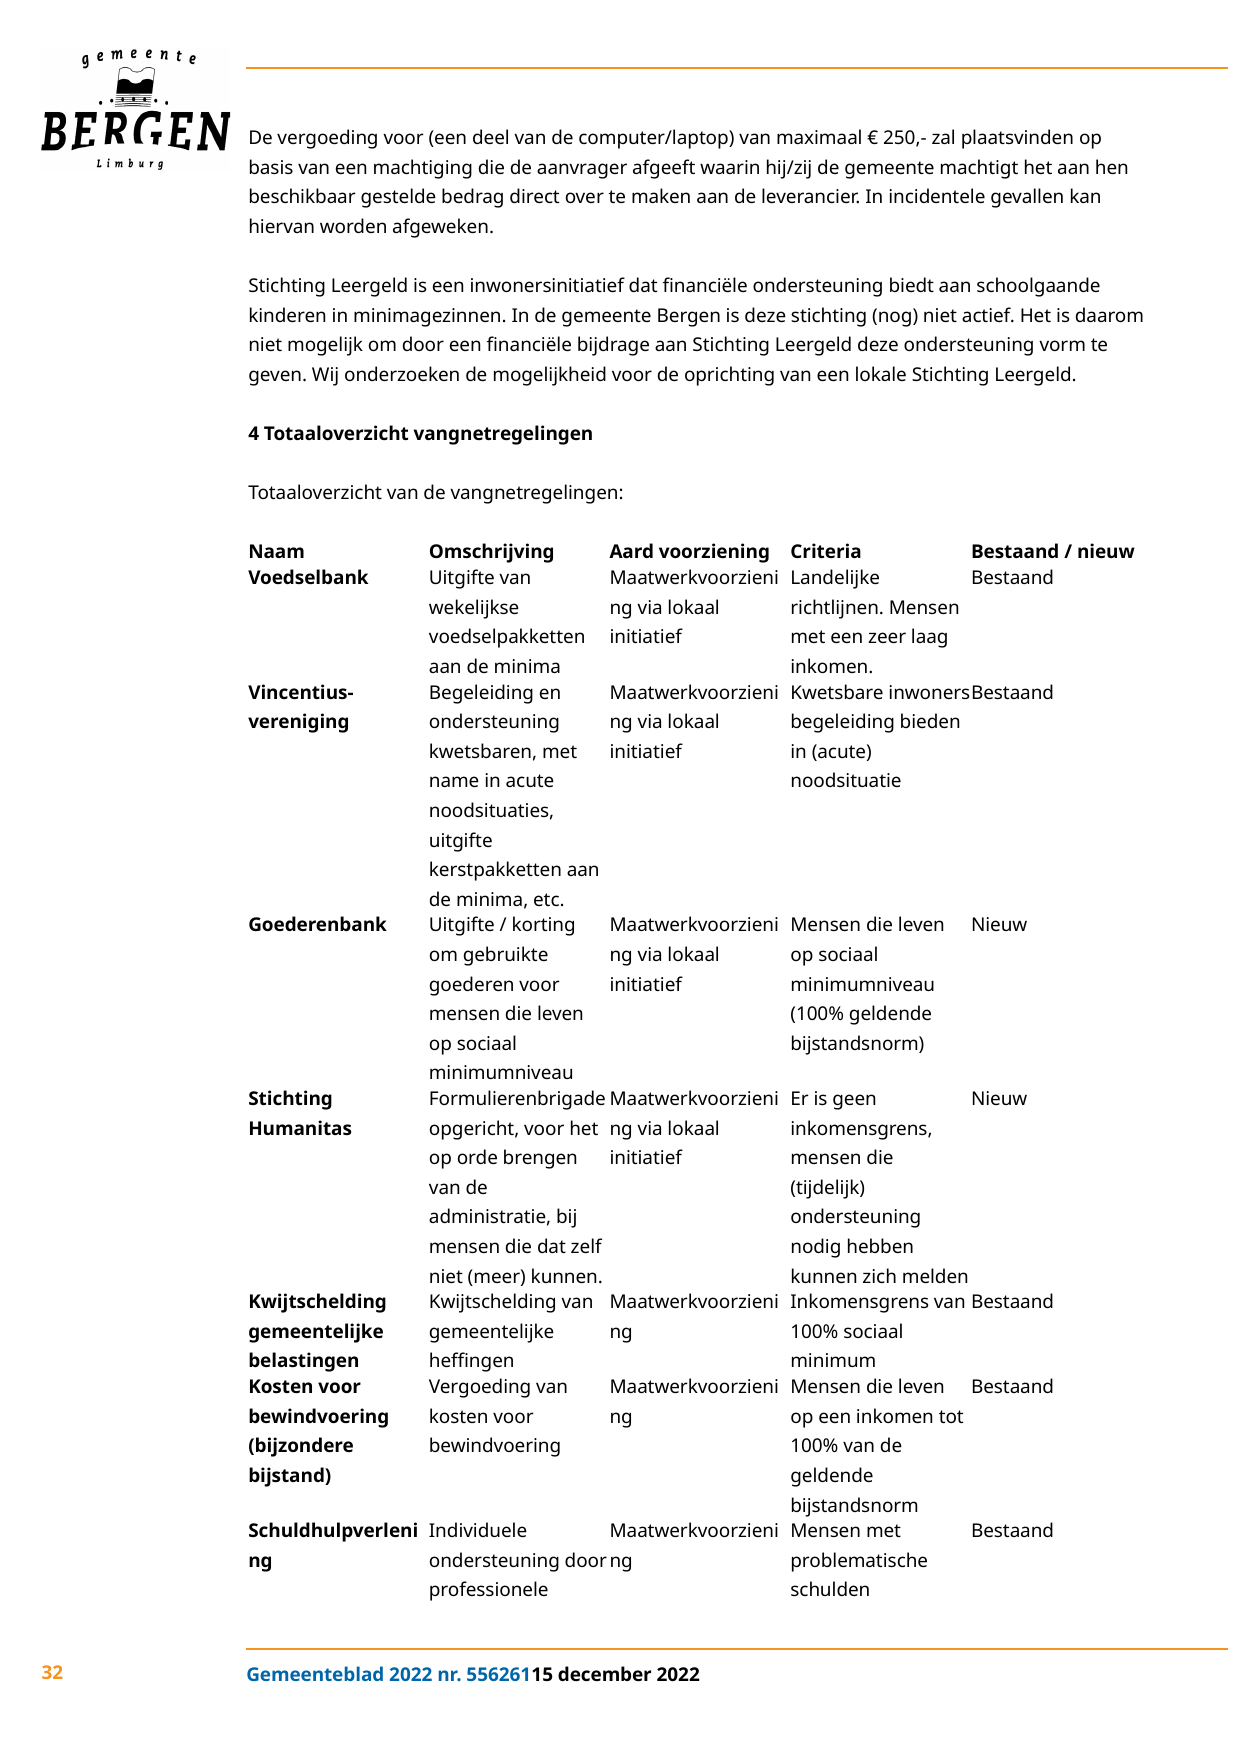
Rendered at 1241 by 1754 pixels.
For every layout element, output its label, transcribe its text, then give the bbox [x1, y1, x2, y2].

text 4 Totaaloverzicht vangnetregelingen [248, 420, 1152, 446]
table_cell Uitgifte van wekelijkse voedselpakketten aan de minima [429, 564, 609, 679]
text De vergoeding voor (een deel van de computer/laptop) van maximaal € 250,- zal plaatsvinden op basis van een machtiging die de aanvrager afgeeft waarin hij/zij de gemeente machtigt het aan hen beschikbaar gestelde bedrag direct over te maken aan de leverancier. In incidentele gevallen kan hiervan worden afgeweken. [248, 124, 1152, 239]
table_cell Maatwerkvoorziening via lokaal initiatief [609, 1085, 790, 1288]
table_cell Vincentius-vereniging [248, 679, 429, 912]
table_cell Nieuw [971, 912, 1152, 1085]
table_cell Nieuw [971, 1085, 1152, 1288]
table_cell Landelijke richtlijnen. Mensen met een zeer laag inkomen. [790, 564, 971, 679]
table_cell Schuldhulpverlening [248, 1518, 429, 1602]
table_header Naam [248, 539, 429, 564]
table_cell Kosten voor bewindvoering (bijzondere bijstand) [248, 1374, 429, 1517]
table_cell Voedselbank [248, 564, 429, 679]
table_header Aard voorziening [609, 539, 790, 564]
table_cell Mensen die leven op een inkomen tot 100% van de geldende bijstandsnorm [790, 1374, 971, 1517]
table_cell Maatwerkvoorziening [609, 1518, 790, 1602]
table_cell Kwetsbare inwoners begeleiding bieden in (acute) noodsituatie [790, 679, 971, 912]
table_cell Maatwerkvoorziening via lokaal initiatief [609, 912, 790, 1085]
table_cell Maatwerkvoorziening via lokaal initiatief [609, 564, 790, 679]
table_cell Kwijtschelding van gemeentelijke heffingen [429, 1289, 609, 1373]
table_cell Begeleiding en ondersteuning kwetsbaren, met name in acute noodsituaties, uitgifte kerstpakketten aan de minima, etc. [429, 679, 609, 912]
table_cell Inkomensgrens van 100% sociaal minimum [790, 1289, 971, 1373]
table_cell Bestaand [971, 1518, 1152, 1602]
table_cell Mensen die leven op sociaal minimumniveau (100% geldende bijstandsnorm) [790, 912, 971, 1085]
table_cell Kwijtschelding gemeentelijke belastingen [248, 1289, 429, 1373]
table_cell Individuele ondersteuning door professionele [429, 1518, 609, 1602]
table_cell Mensen met problematische schulden [790, 1518, 971, 1602]
table_cell Uitgifte / korting om gebruikte goederen voor mensen die leven op sociaal minimumniveau [429, 912, 609, 1085]
text Totaaloverzicht van de vangnetregelingen: [248, 479, 1152, 505]
table_cell Bestaand [971, 564, 1152, 679]
table_cell Maatwerkvoorziening [609, 1374, 790, 1517]
table_cell Vergoeding van kosten voor bewindvoering [429, 1374, 609, 1517]
table_cell Bestaand [971, 1374, 1152, 1517]
table_cell Formulierenbrigade opgericht, voor het op orde brengen van de administratie, bij mensen die dat zelf niet (meer) kunnen. [429, 1085, 609, 1288]
table_header Omschrijving [429, 539, 609, 564]
table_header Criteria [790, 539, 971, 564]
table_header Bestaand / nieuw [971, 539, 1152, 564]
text Stichting Leergeld is een inwonersinitiatief dat financiële ondersteuning biedt aan schoolgaande kinderen in minimagezinnen. In de gemeente Bergen is deze stichting (nog) niet actief. Het is daarom niet mogelijk om door een financiële bijdrage aan Stichting Leergeld deze ondersteuning vorm te geven. Wij onderzoeken de mogelijkheid voor de oprichting van een lokale Stichting Leergeld. [248, 272, 1152, 387]
picture [41, 47, 231, 172]
table_cell Er is geen inkomensgrens, mensen die (tijdelijk) ondersteuning nodig hebben kunnen zich melden [790, 1085, 971, 1288]
table_cell Stichting Humanitas [248, 1085, 429, 1288]
table_cell Bestaand [971, 1289, 1152, 1373]
table_cell Bestaand [971, 679, 1152, 912]
table_cell Maatwerkvoorziening via lokaal initiatief [609, 679, 790, 912]
table_cell Maatwerkvoorziening [609, 1289, 790, 1373]
table_cell Goederenbank [248, 912, 429, 1085]
